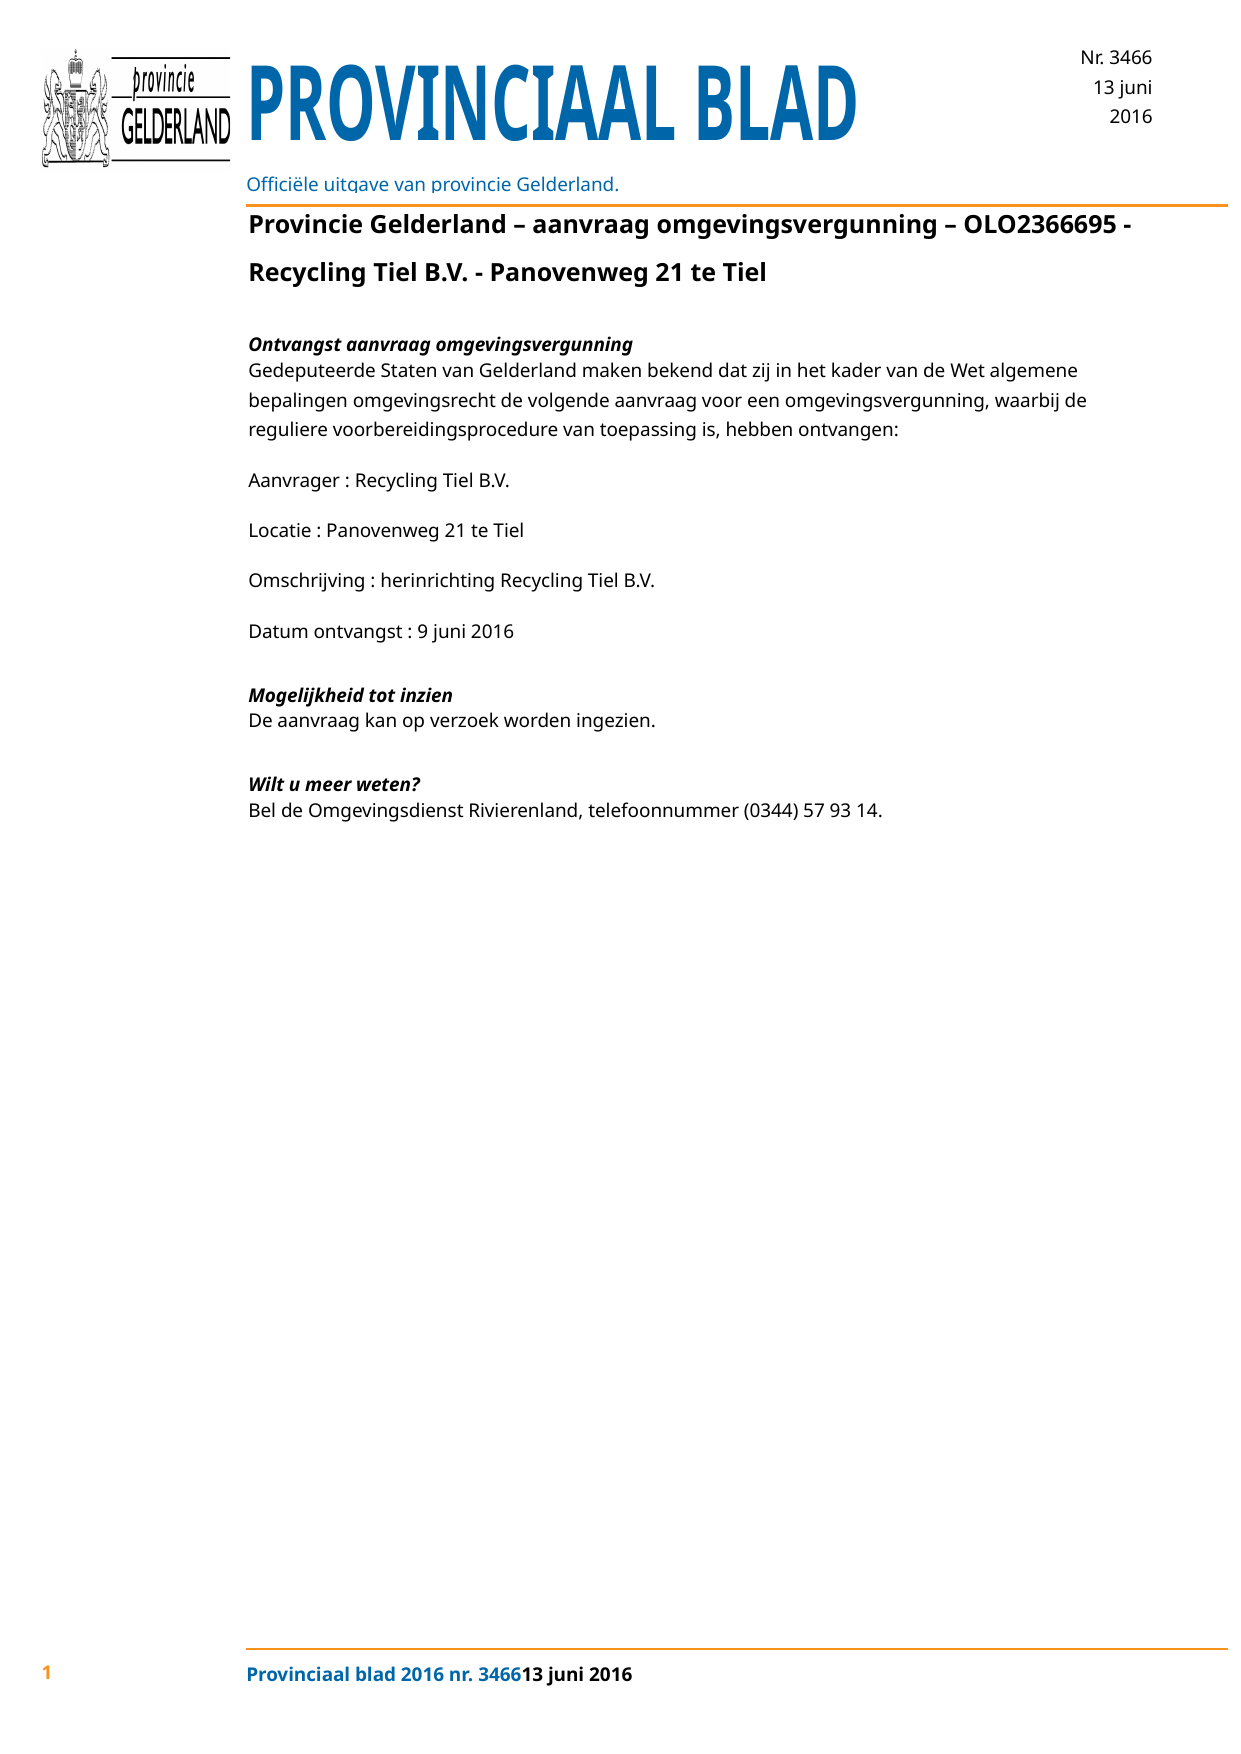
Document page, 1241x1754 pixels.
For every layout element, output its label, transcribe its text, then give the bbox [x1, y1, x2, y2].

picture [41, 47, 231, 172]
text Wilt u meer weten? [248, 772, 1152, 797]
text Bel de Omgevingsdienst Rivierenland, telefoonnummer (0344) 57 93 14. [248, 797, 1152, 823]
text Mogelijkheid tot inzien [248, 682, 1152, 708]
text Ontvangst aanvraag omgevingsvergunning [248, 331, 1152, 357]
text De aanvraag kan op verzoek worden ingezien. [248, 708, 1152, 733]
text Locatie : Panovenweg 21 te Tiel [248, 517, 1152, 543]
text Gedeputeerde Staten van Gelderland maken bekend dat zij in het kader van de Wet algemene bepalingen omgevingsrecht de volgende aanvraag voor een omgevingsvergunning, waarbij de reguliere voorbereidingsprocedure van toepassing is, hebben ontvangen: [248, 357, 1152, 442]
text Aanvrager : Recycling Tiel B.V. [248, 467, 1152, 492]
text Datum ontvangst : 9 juni 2016 [248, 618, 1152, 644]
text Omschrijving : herinrichting Recycling Tiel B.V. [248, 568, 1152, 593]
text Provincie Gelderland – aanvraag omgevingsvergunning – OLO2366695 - Recycling Tiel B.V. - Panovenweg 21 te Tiel [248, 207, 1152, 288]
